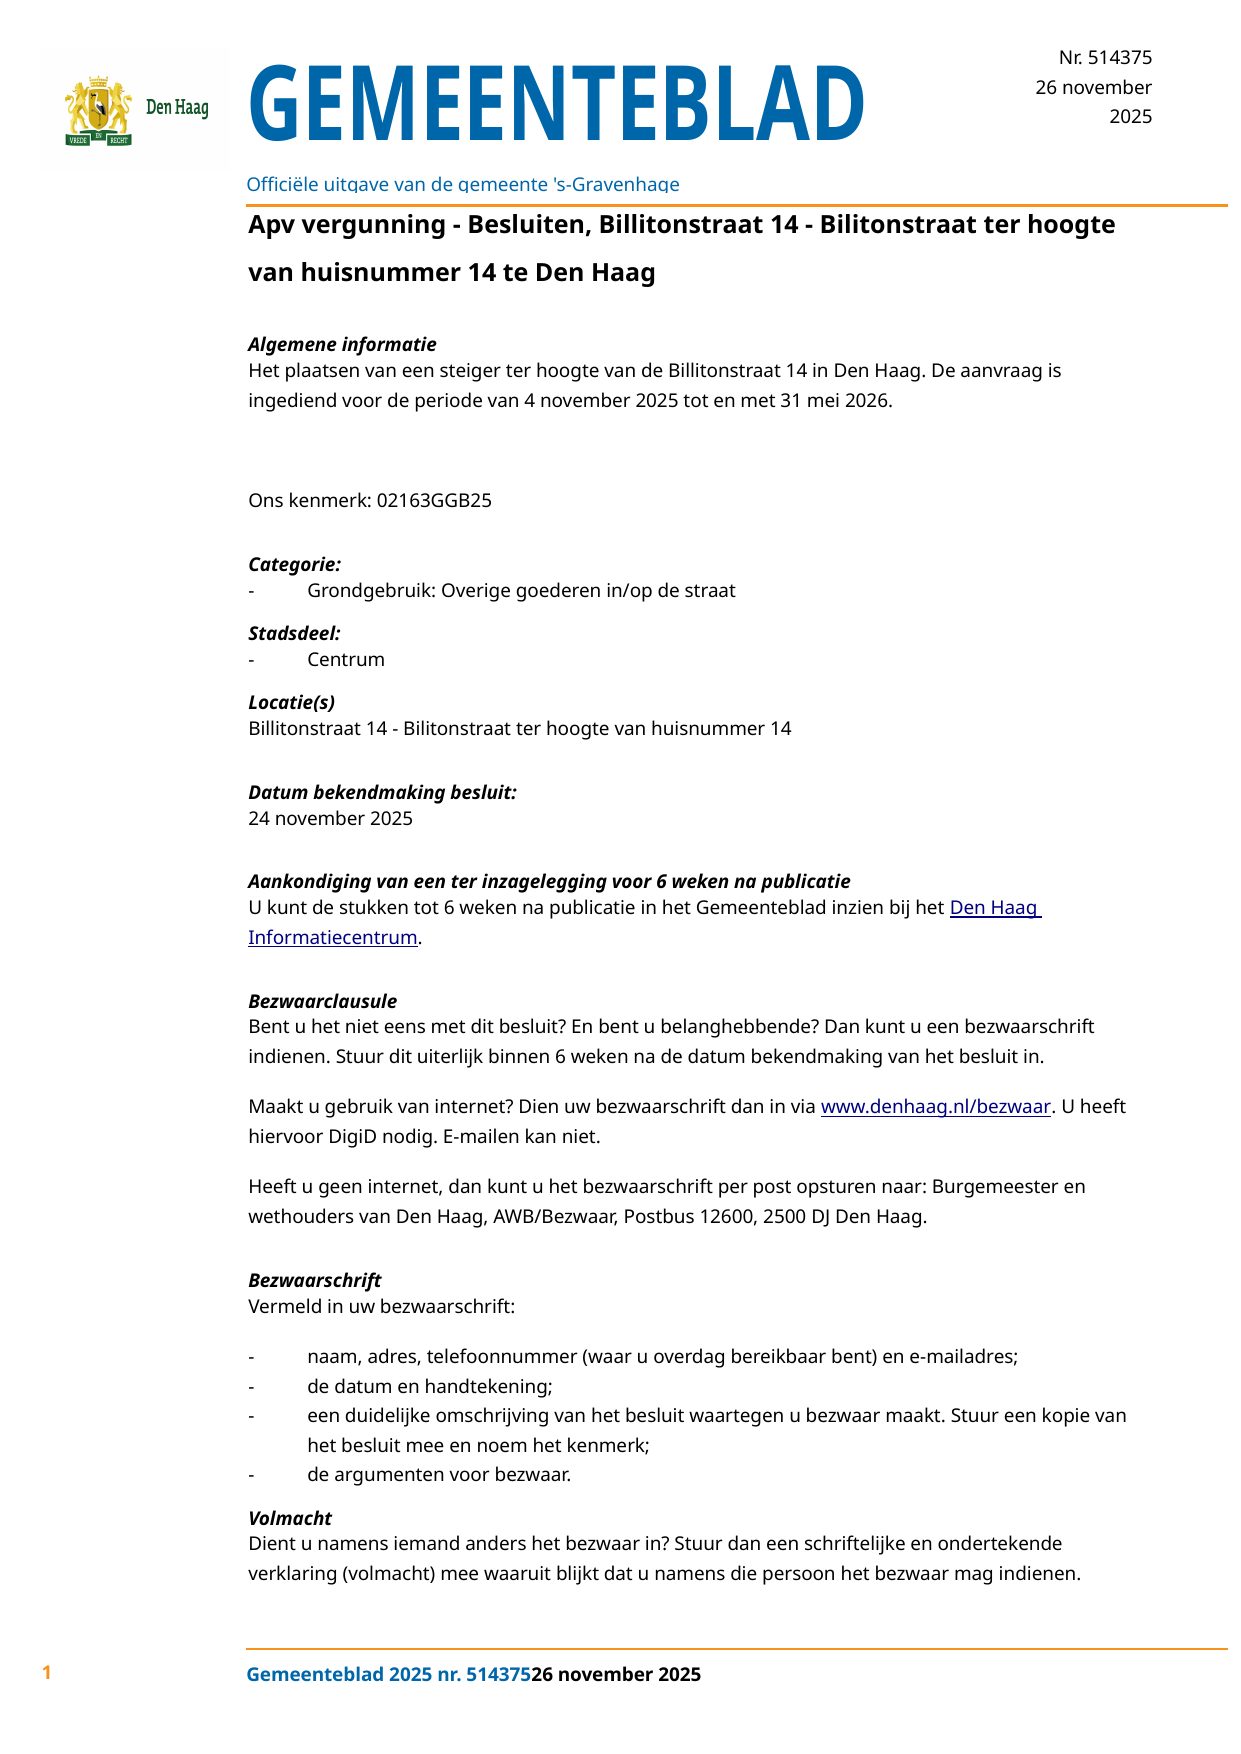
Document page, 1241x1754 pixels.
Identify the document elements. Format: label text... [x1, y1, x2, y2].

text Apv vergunning - Besluiten, Billitonstraat 14 - Bilitonstraat ter hoogte van huisnummer 14 te Den Haag [248, 207, 1152, 288]
list Grondgebruik: Overige goederen in/op de straat [248, 577, 1152, 603]
list de argumenten voor bezwaar. [248, 1462, 1152, 1487]
text Ons kenmerk: 02163GGB25 [248, 488, 1152, 513]
text U kunt de stukken tot 6 weken na publicatie in het Gemeenteblad inzien bij het Den Haag Informatiecentrum. [248, 894, 1152, 950]
text Volmacht [248, 1505, 1152, 1531]
text 24 november 2025 [248, 805, 1152, 830]
text Stadsdeel: [248, 620, 1152, 646]
text Algemene informatie [248, 331, 1152, 357]
text Categorie: [248, 552, 1152, 577]
text Datum bekendmaking besluit: [248, 779, 1152, 805]
text Heeft u geen internet, dan kunt u het bezwaarschrift per post opsturen naar: Burgemeester en wethouders van Den Haag, AWB/Bezwaar, Postbus 12600, 2500 DJ Den Haag. [248, 1174, 1152, 1229]
picture [41, 47, 231, 172]
text Billitonstraat 14 - Bilitonstraat ter hoogte van huisnummer 14 [248, 715, 1152, 741]
text Dient u namens iemand anders het bezwaar in? Stuur dan een schriftelijke en ondertekende verklaring (volmacht) mee waaruit blijkt dat u namens die persoon het bezwaar mag indienen. [248, 1531, 1152, 1586]
text Bent u het niet eens met dit besluit? En bent u belanghebbende? Dan kunt u een bezwaarschrift indienen. Stuur dit uiterlijk binnen 6 weken na de datum bekendmaking van het besluit in. [248, 1014, 1152, 1069]
text Vermeld in uw bezwaarschrift: [248, 1293, 1152, 1319]
text Bezwaarclausule [248, 988, 1152, 1014]
list Centrum [248, 646, 1152, 672]
text Aankondiging van een ter inzagelegging voor 6 weken na publicatie [248, 869, 1152, 894]
list een duidelijke omschrijving van het besluit waartegen u bezwaar maakt. Stuur een kopie van het besluit mee en noem het kenmerk; [248, 1402, 1152, 1458]
text Bezwaarschrift [248, 1267, 1152, 1293]
list de datum en handtekening; [248, 1373, 1152, 1399]
list naam, adres, telefoonnummer (waar u overdag bereikbaar bent) en e-mailadres; [248, 1343, 1152, 1369]
text Het plaatsen van een steiger ter hoogte van de Billitonstraat 14 in Den Haag. De aanvraag is ingediend voor de periode van 4 november 2025 tot en met 31 mei 2026. [248, 357, 1152, 412]
text Maakt u gebruik van internet? Dien uw bezwaarschrift dan in via www.denhaag.nl/bezwaar. U heeft hiervoor DigiD nodig. E-mailen kan niet. [248, 1094, 1152, 1149]
text Locatie(s) [248, 689, 1152, 715]
